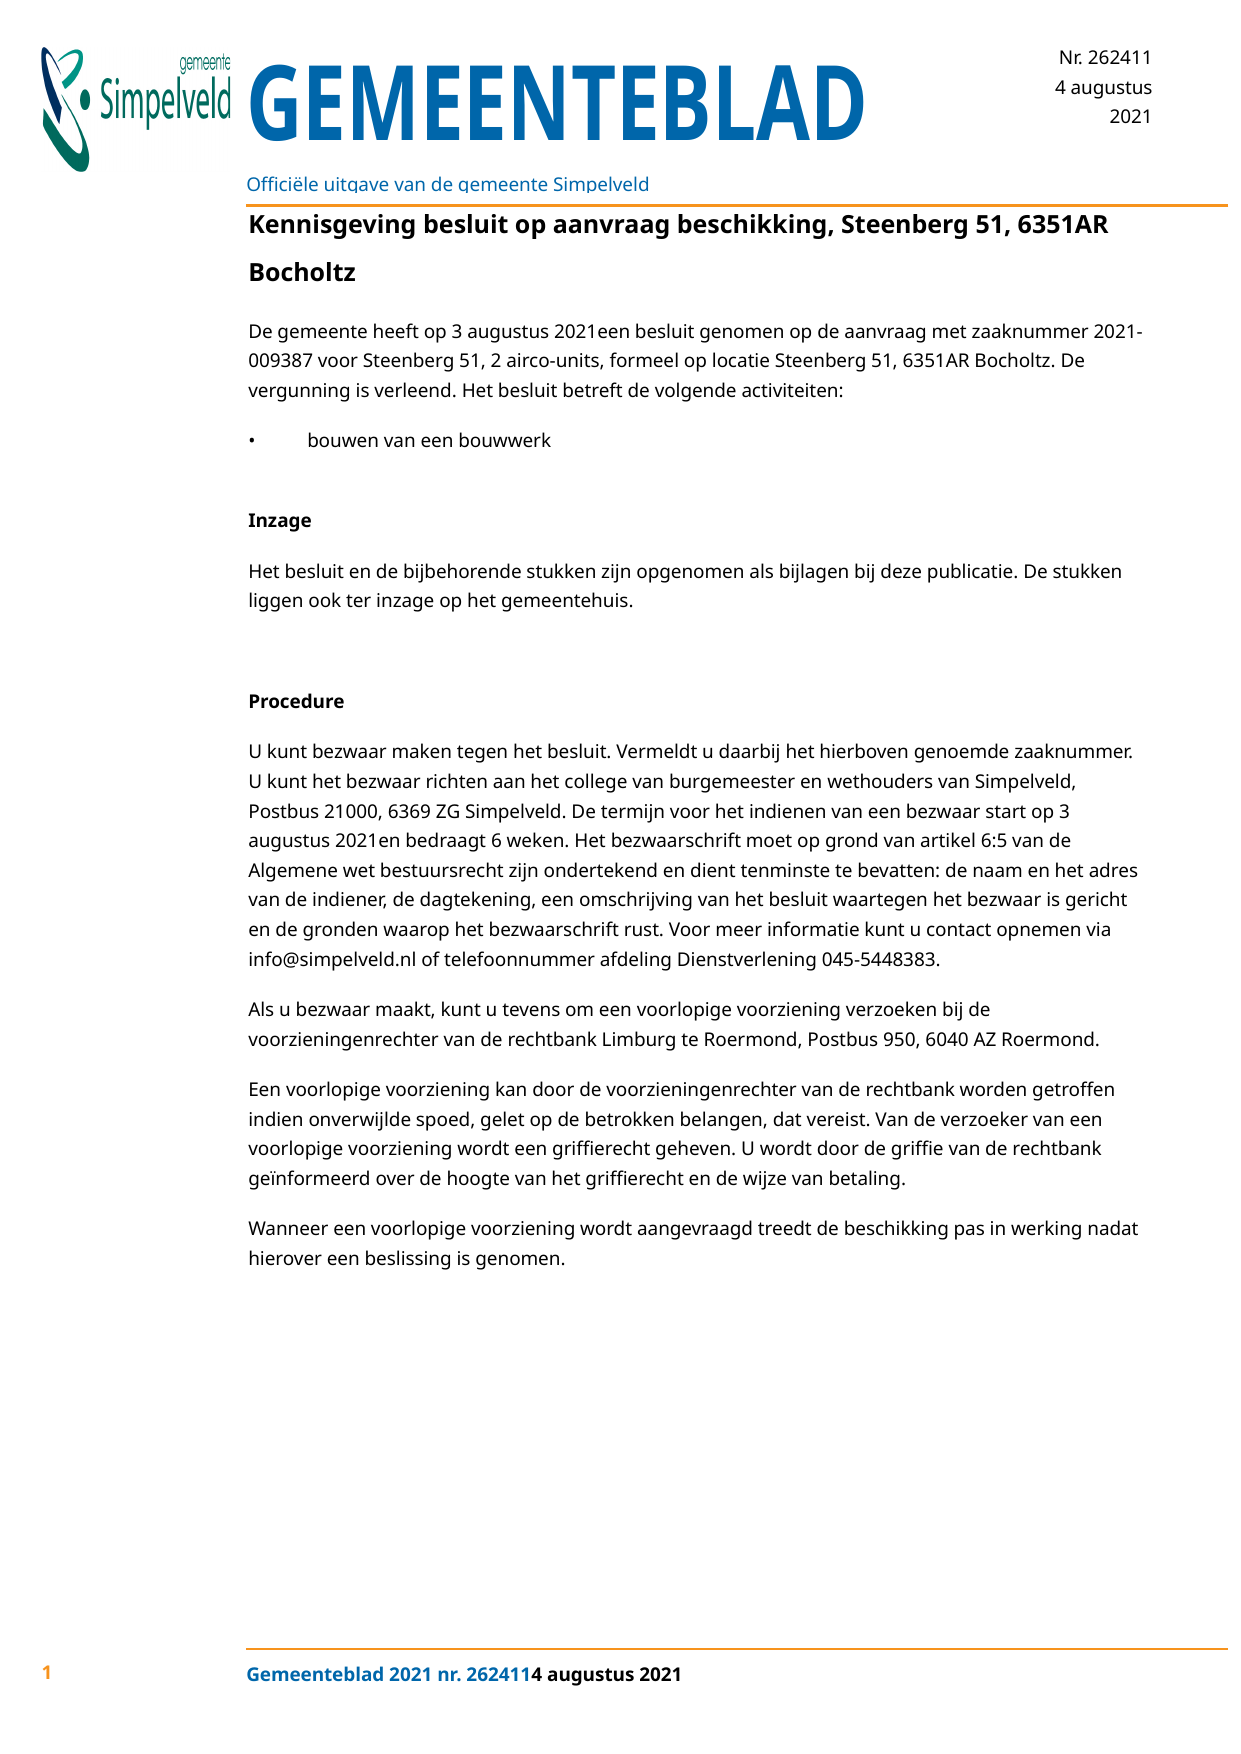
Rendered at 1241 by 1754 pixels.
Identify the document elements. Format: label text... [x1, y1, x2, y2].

text Het besluit en de bijbehorende stukken zijn opgenomen als bijlagen bij deze publicatie. De stukken liggen ook ter inzage op het gemeentehuis. [248, 558, 1152, 613]
text Procedure [248, 688, 1152, 714]
picture [41, 47, 231, 172]
text Als u bezwaar maakt, kunt u tevens om een voorlopige voorziening verzoeken bij de voorzieningenrechter van de rechtbank Limburg te Roermond, Postbus 950, 6040 AZ Roermond. [248, 996, 1152, 1052]
text Kennisgeving besluit op aanvraag beschikking, Steenberg 51, 6351AR Bocholtz [248, 207, 1152, 288]
text U kunt bezwaar maken tegen het besluit. Vermeldt u daarbij het hierboven genoemde zaaknummer. U kunt het bezwaar richten aan het college van burgemeester en wethouders van Simpelveld, Postbus 21000, 6369 ZG Simpelveld. De termijn voor het indienen van een bezwaar start op 3 augustus 2021en bedraagt 6 weken. Het bezwaarschrift moet op grond van artikel 6:5 van de Algemene wet bestuursrecht zijn ondertekend en dient tenminste te bevatten: de naam en het adres van de indiener, de dagtekening, een omschrijving van het besluit waartegen het bezwaar is gericht en de gronden waarop het bezwaarschrift rust. Voor meer informatie kunt u contact opnemen via info@simpelveld.nl of telefoonnummer afdeling Dienstverlening 045-5448383. [248, 739, 1152, 972]
text Een voorlopige voorziening kan door de voorzieningenrechter van de rechtbank worden getroffen indien onverwijlde spoed, gelet op de betrokken belangen, dat vereist. Van de verzoeker van een voorlopige voorziening wordt een griffierecht geheven. U wordt door de griffie van de rechtbank geïnformeerd over de hoogte van het griffierecht en de wijze van betaling. [248, 1076, 1152, 1191]
text Wanneer een voorlopige voorziening wordt aangevraagd treedt de beschikking pas in werking nadat hierover een beslissing is genomen. [248, 1215, 1152, 1271]
text Inzage [248, 507, 1152, 533]
text De gemeente heeft op 3 augustus 2021een besluit genomen op de aanvraag met zaaknummer 2021-009387 voor Steenberg 51, 2 airco-units, formeel op locatie Steenberg 51, 6351AR Bocholtz. De vergunning is verleend. Het besluit betreft de volgende activiteiten: [248, 318, 1152, 403]
list bouwen van een bouwwerk [248, 427, 1152, 453]
